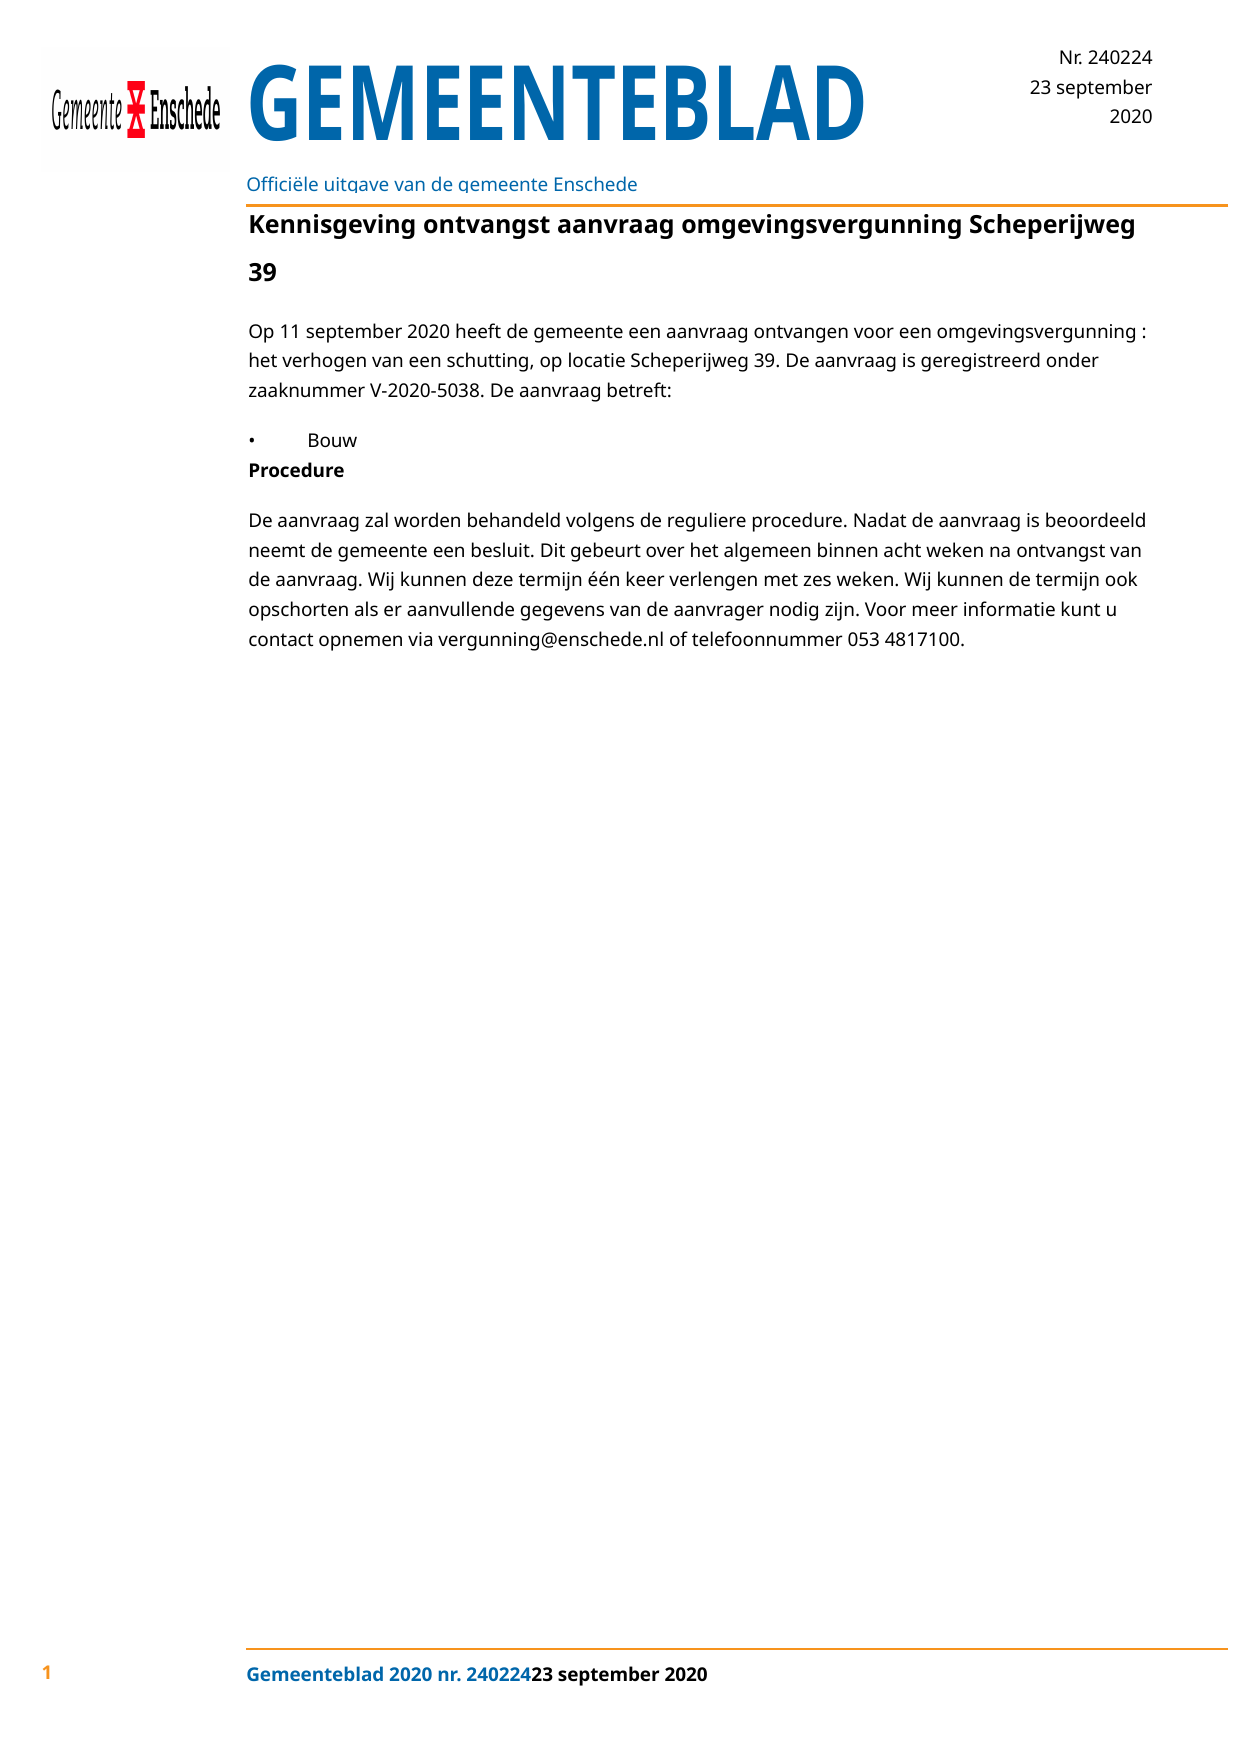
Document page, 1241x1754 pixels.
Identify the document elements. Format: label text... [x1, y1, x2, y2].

text Op 11 september 2020 heeft de gemeente een aanvraag ontvangen voor een omgevingsvergunning : het verhogen van een schutting, op locatie Scheperijweg 39. De aanvraag is geregistreerd onder zaaknummer V-2020-5038. De aanvraag betreft: [248, 318, 1152, 403]
picture [41, 47, 231, 172]
list Bouw [248, 427, 1152, 453]
text De aanvraag zal worden behandeld volgens de reguliere procedure. Nadat de aanvraag is beoordeeld neemt de gemeente een besluit. Dit gebeurt over het algemeen binnen acht weken na ontvangst van de aanvraag. Wij kunnen deze termijn één keer verlengen met zes weken. Wij kunnen de termijn ook opschorten als er aanvullende gegevens van de aanvrager nodig zijn. Voor meer informatie kunt u contact opnemen via vergunning@enschede.nl of telefoonnummer 053 4817100. [248, 507, 1152, 652]
text Procedure [248, 457, 1152, 483]
text Kennisgeving ontvangst aanvraag omgevingsvergunning Scheperijweg 39 [248, 207, 1152, 288]
